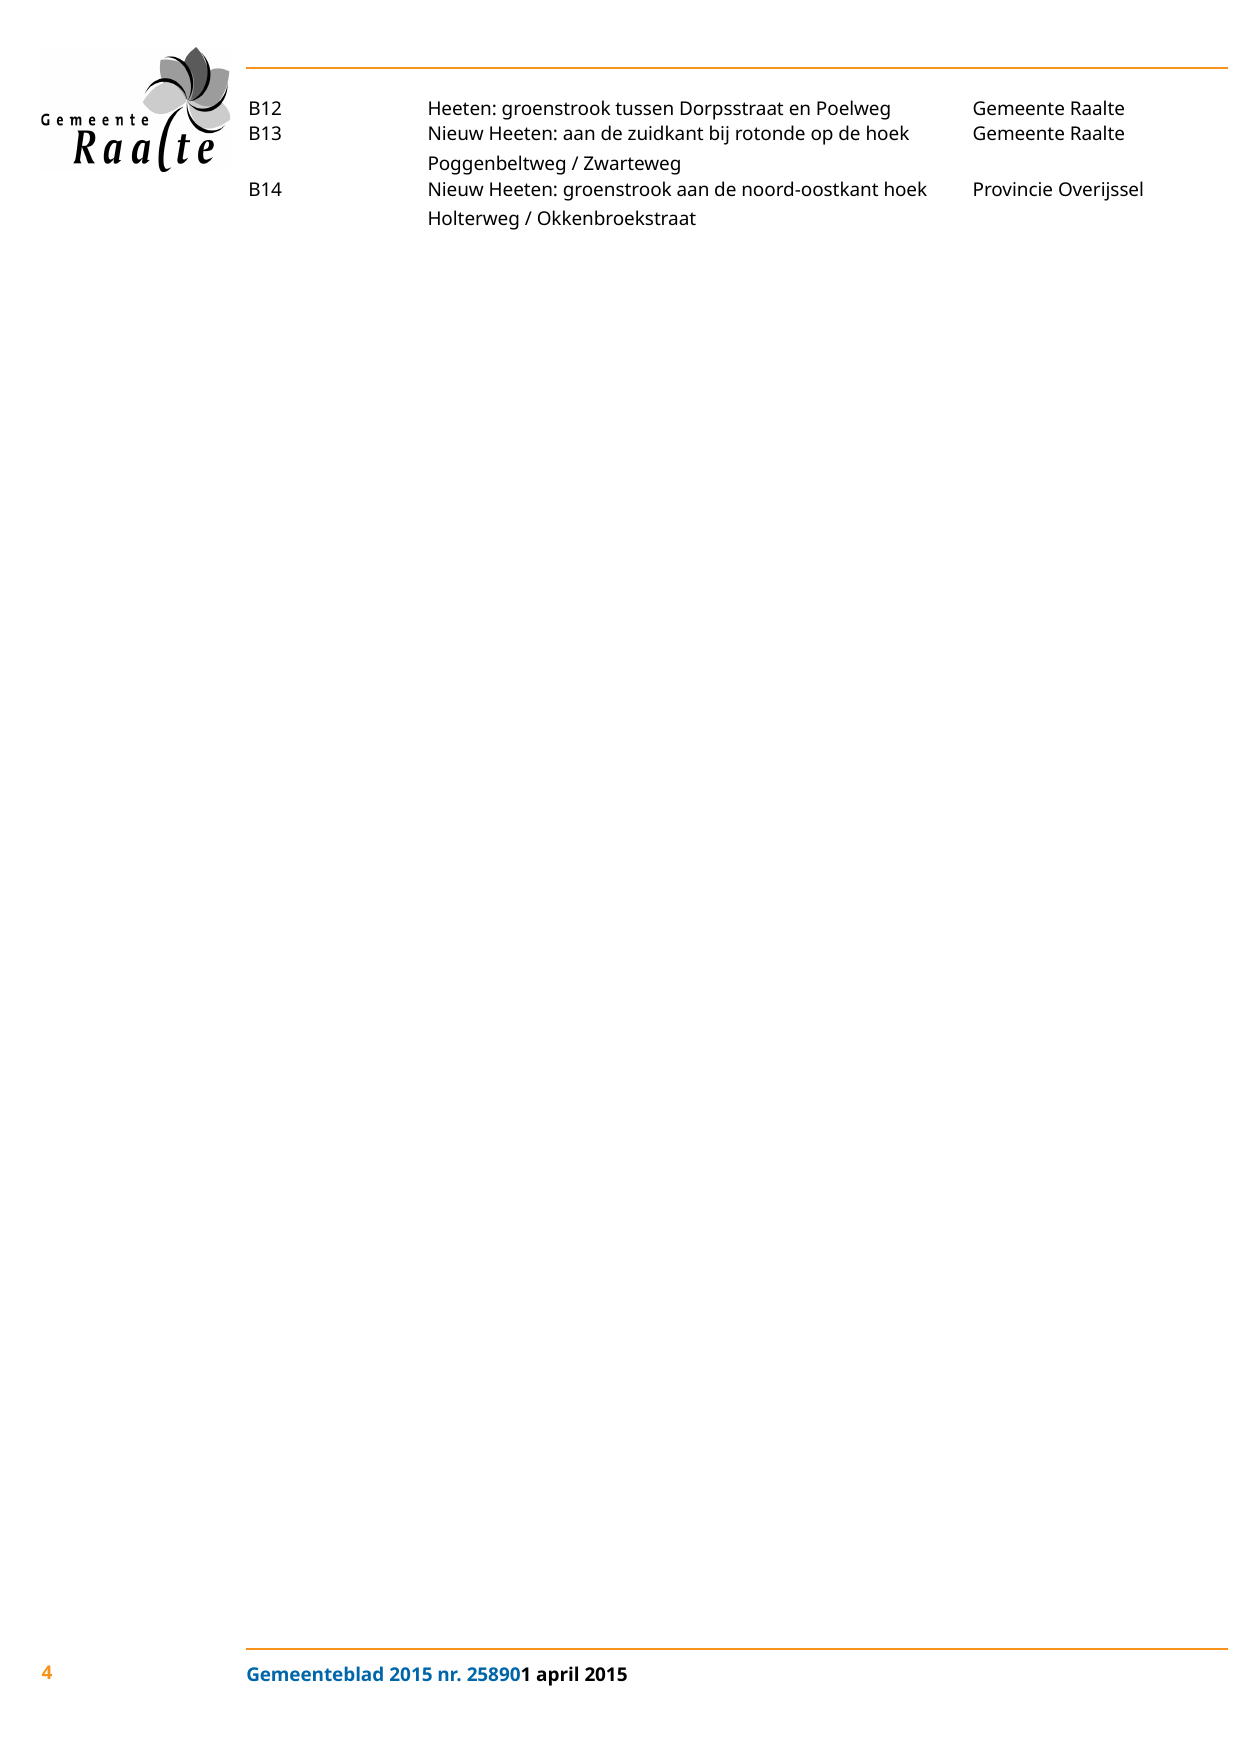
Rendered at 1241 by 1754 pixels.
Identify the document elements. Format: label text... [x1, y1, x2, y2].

table_cell Heeten: groenstrook tussen Dorpsstraat en Poelweg [427, 95, 972, 121]
table_cell B14 [248, 176, 427, 231]
table_cell Nieuw Heeten: aan de zuidkant bij rotonde op de hoek Poggenbeltweg / Zwarteweg [427, 121, 972, 176]
table_cell Provincie Overijssel [973, 176, 1152, 231]
table_cell Gemeente Raalte [973, 121, 1152, 176]
table_cell B13 [248, 121, 427, 176]
picture [41, 47, 231, 172]
table_cell Nieuw Heeten: groenstrook aan de noord-oostkant hoek Holterweg / Okkenbroekstraat [427, 176, 972, 231]
table_cell B12 [248, 95, 427, 121]
table_cell Gemeente Raalte [973, 95, 1152, 121]
